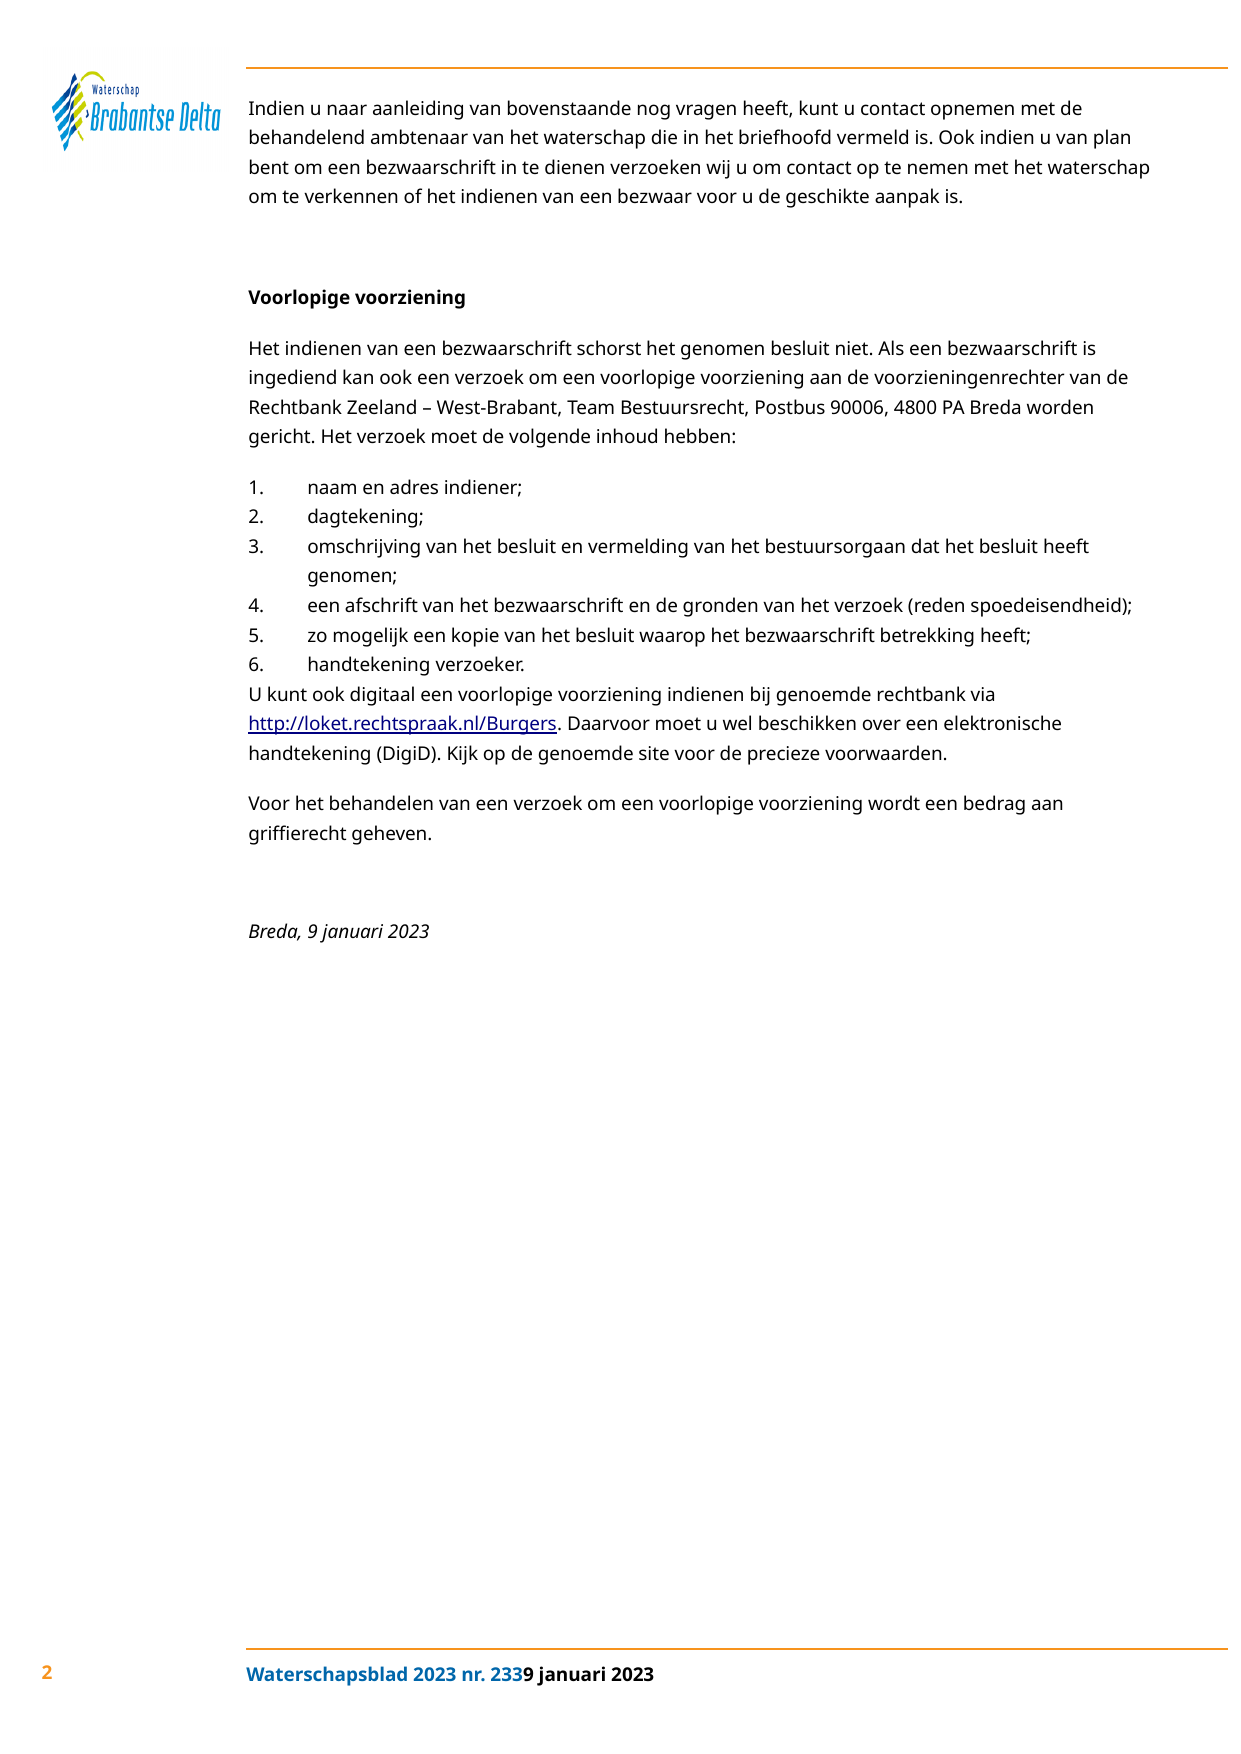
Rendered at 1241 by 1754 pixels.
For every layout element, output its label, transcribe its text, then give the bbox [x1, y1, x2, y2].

text U kunt ook digitaal een voorlopige voorziening indienen bij genoemde rechtbank via http://loket.rechtspraak.nl/Burgers. Daarvoor moet u wel beschikken over een elektronische handtekening (DigiD). Kijk op de genoemde site voor de precieze voorwaarden. [248, 681, 1152, 766]
list naam en adres indiener; [248, 474, 1152, 500]
text Indien u naar aanleiding van bovenstaande nog vragen heeft, kunt u contact opnemen met de behandelend ambtenaar van het waterschap die in het briefhoofd vermeld is. Ook indien u van plan bent om een bezwaarschrift in te dienen verzoeken wij u om contact op te nemen met het waterschap om te verkennen of het indienen van een bezwaar voor u de geschikte aanpak is. [248, 95, 1152, 209]
text Breda, 9 januari 2023 [248, 918, 1152, 944]
list zo mogelijk een kopie van het besluit waarop het bezwaarschrift betrekking heeft; [248, 622, 1152, 648]
list omschrijving van het besluit en vermelding van het bestuursorgaan dat het besluit heeft genomen; [248, 533, 1152, 588]
text Het indienen van een bezwaarschrift schorst het genomen besluit niet. Als een bezwaarschrift is ingediend kan ook een verzoek om een voorlopige voorziening aan de voorzieningenrechter van de Rechtbank Zeeland – West-Brabant, Team Bestuursrecht, Postbus 90006, 4800 PA Breda worden gericht. Het verzoek moet de volgende inhoud hebben: [248, 335, 1152, 449]
list handtekening verzoeker. [248, 651, 1152, 677]
text Voor het behandelen van een verzoek om een voorlopige voorziening wordt een bedrag aan griffierecht geheven. [248, 791, 1152, 846]
list dagtekening; [248, 503, 1152, 529]
list een afschrift van het bezwaarschrift en de gronden van het verzoek (reden spoedeisendheid); [248, 592, 1152, 618]
picture [41, 47, 231, 172]
text Voorlopige voorziening [248, 284, 1152, 310]
